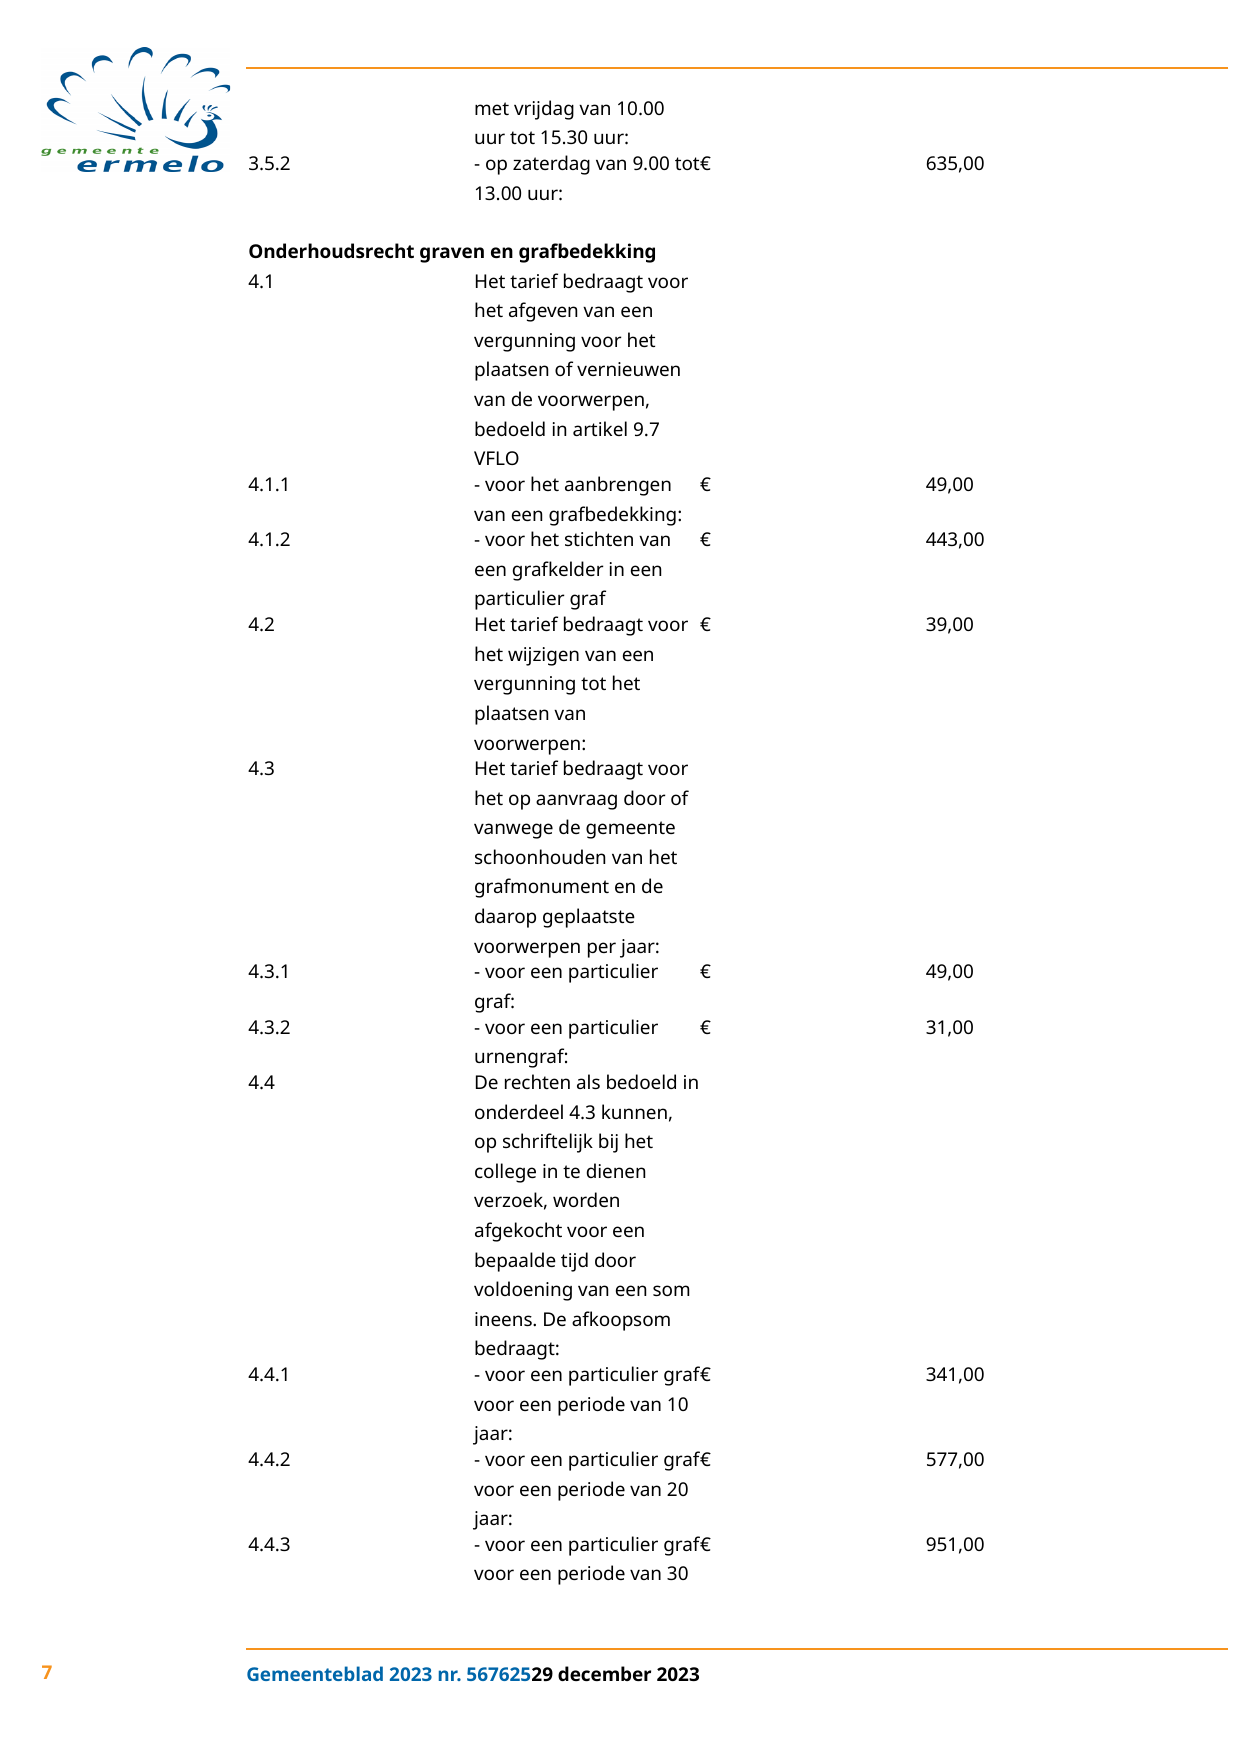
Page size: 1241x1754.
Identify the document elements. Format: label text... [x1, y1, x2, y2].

table_cell - voor een particulier graf voor een periode van 20 jaar: [474, 1446, 700, 1531]
table_cell € [700, 1446, 926, 1531]
table_cell - voor het stichten van een grafkelder in een particulier graf [474, 526, 700, 611]
table_header Het tarief bedraagt voor het afgeven van een vergunning voor het plaatsen of vernieuwen van de voorwerpen, bedoeld in artikel 9.7 VFLO [474, 268, 700, 471]
table_cell met vrijdag van 10.00 uur tot 15.30 uur: [474, 95, 700, 150]
table_header [700, 268, 926, 471]
picture [41, 47, 231, 172]
text Onderhoudsrecht graven en grafbedekking [248, 238, 1152, 264]
table_cell 4.4.2 [248, 1446, 474, 1531]
table_cell 49,00 [926, 471, 1152, 526]
table_cell 39,00 [926, 611, 1152, 755]
table_cell - voor een particulier graf voor een periode van 10 jaar: [474, 1361, 700, 1446]
table_cell 4.4.3 [248, 1531, 474, 1586]
table_cell [926, 95, 1152, 150]
table_cell € [700, 150, 926, 205]
table_cell - voor een particulier graf: [474, 959, 700, 1014]
table_cell 4.1.1 [248, 471, 474, 526]
table_cell € [700, 526, 926, 611]
table_cell € [700, 1531, 926, 1586]
table_cell De rechten als bedoeld in onderdeel 4.3 kunnen, op schriftelijk bij het college in te dienen verzoek, worden afgekocht voor een bepaalde tijd door voldoening van een som ineens. De afkoopsom bedraagt: [474, 1069, 700, 1361]
table_cell € [700, 611, 926, 755]
table_cell [248, 95, 474, 150]
table_cell € [700, 471, 926, 526]
table_header [926, 268, 1152, 471]
table_cell Het tarief bedraagt voor het wijzigen van een vergunning tot het plaatsen van voorwerpen: [474, 611, 700, 755]
table_cell [700, 1069, 926, 1361]
table_cell 31,00 [926, 1014, 1152, 1069]
table_cell 4.3 [248, 755, 474, 959]
table_cell - voor een particulier graf voor een periode van 30 [474, 1531, 700, 1586]
table_cell € [700, 959, 926, 1014]
table_cell 49,00 [926, 959, 1152, 1014]
table_cell 3.5.2 [248, 150, 474, 205]
table_header 4.1 [248, 268, 474, 471]
table_cell - op zaterdag van 9.00 tot 13.00 uur: [474, 150, 700, 205]
table_cell [700, 95, 926, 150]
table_cell 4.1.2 [248, 526, 474, 611]
table_cell 4.3.2 [248, 1014, 474, 1069]
table_cell 4.2 [248, 611, 474, 755]
table_cell € [700, 1014, 926, 1069]
table_cell [926, 755, 1152, 959]
table_cell € [700, 1361, 926, 1446]
table_cell 577,00 [926, 1446, 1152, 1531]
table_cell 443,00 [926, 526, 1152, 611]
table_cell Het tarief bedraagt voor het op aanvraag door of vanwege de gemeente schoonhouden van het grafmonument en de daarop geplaatste voorwerpen per jaar: [474, 755, 700, 959]
table_cell 341,00 [926, 1361, 1152, 1446]
table_cell 4.4 [248, 1069, 474, 1361]
table_cell - voor het aanbrengen van een grafbedekking: [474, 471, 700, 526]
table_cell [926, 1069, 1152, 1361]
table_cell [700, 755, 926, 959]
table_cell 4.4.1 [248, 1361, 474, 1446]
table_cell - voor een particulier urnengraf: [474, 1014, 700, 1069]
table_cell 635,00 [926, 150, 1152, 205]
table_cell 951,00 [926, 1531, 1152, 1586]
table_cell 4.3.1 [248, 959, 474, 1014]
